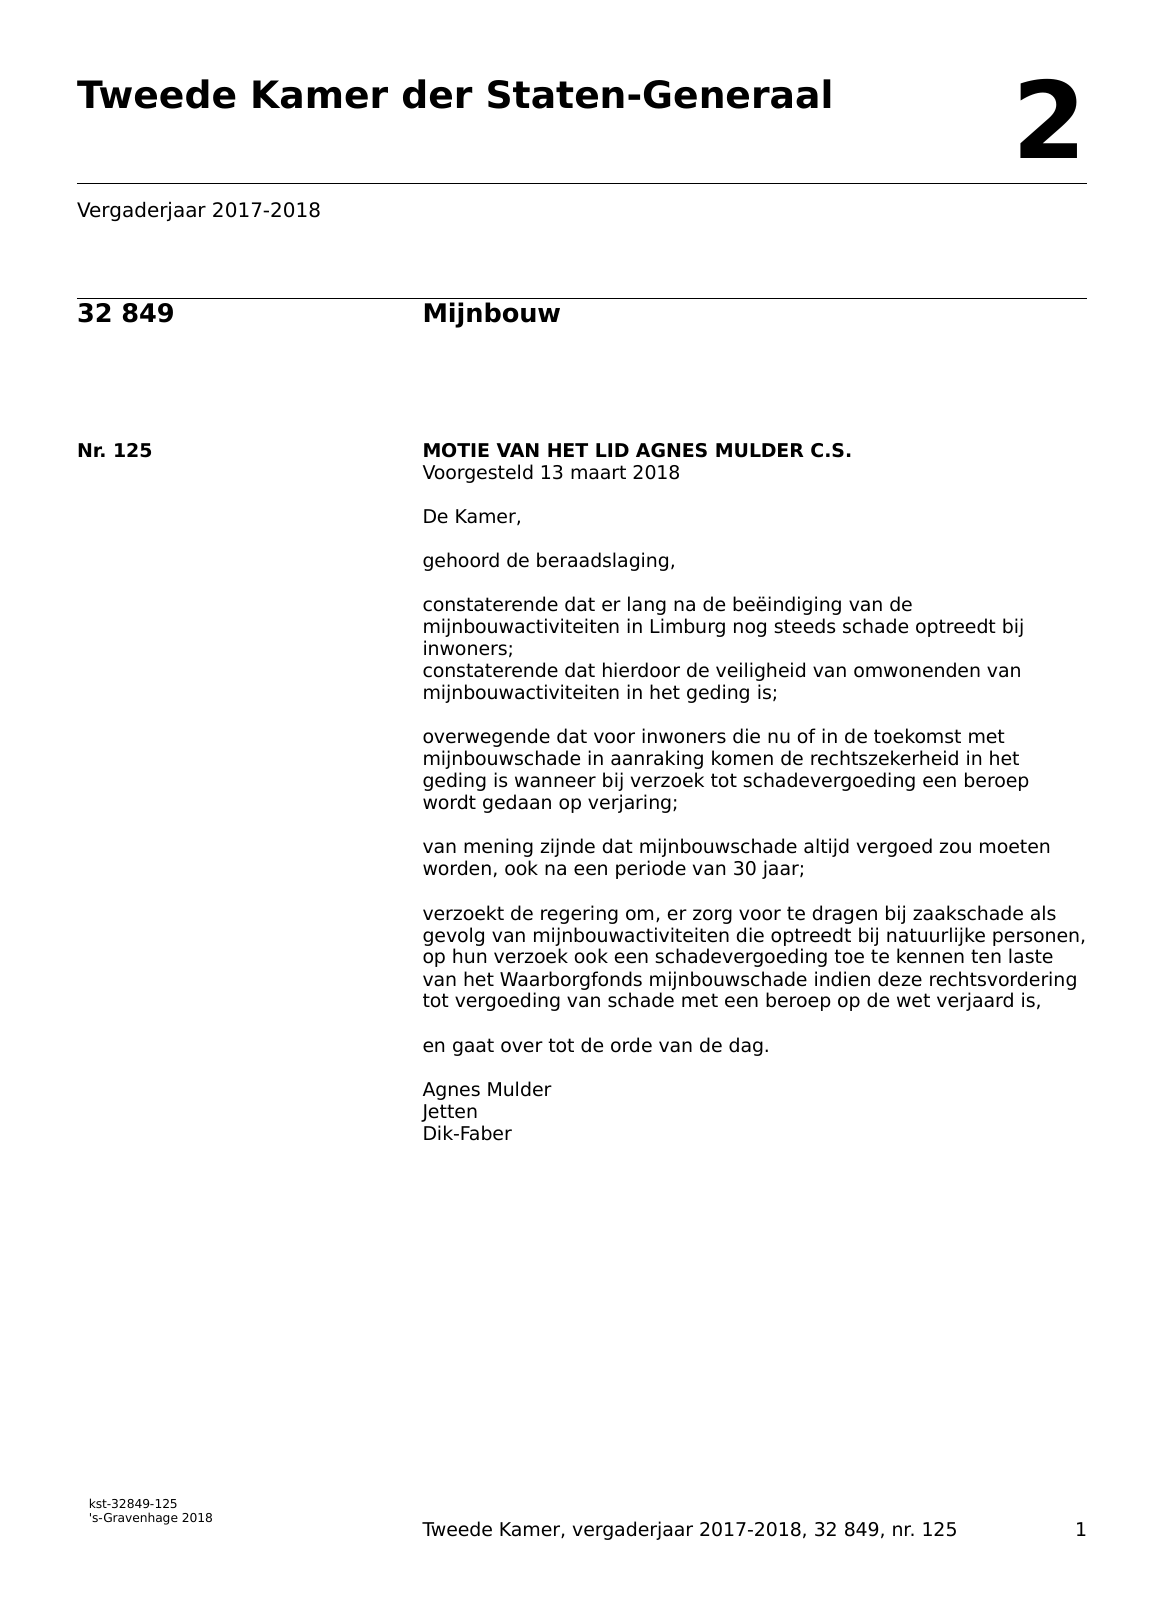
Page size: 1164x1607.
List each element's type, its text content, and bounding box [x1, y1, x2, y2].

text constaterende dat hierdoor de veiligheid van omwonenden van mijnbouwactiviteiten in het geding is; [422, 660, 1087, 704]
text 's-Gravenhage 2018 [88, 1511, 323, 1525]
text van mening zijnde dat mijnbouwschade altijd vergoed zou moeten worden, ook na een periode van 30 jaar; [422, 836, 1087, 880]
table_header Tweede Kamer der Staten-Generaal [77, 59, 886, 183]
text Jetten [422, 1101, 1087, 1123]
text kst-32849-125 [88, 1497, 323, 1511]
subtitle 32 849 Mijnbouw [77, 299, 1087, 329]
text Dik-Faber [422, 1123, 1087, 1145]
text en gaat over tot de orde van de dag. [422, 1034, 1087, 1057]
text verzoekt de regering om, er zorg voor te dragen bij zaakschade als gevolg van mijnbouwactiviteiten die optreedt bij natuurlijke personen, op hun verzoek ook een schadevergoeding toe te kennen ten laste van het Waarborgfonds mijnbouwschade indien deze rechtsvordering tot vergoeding van schade met een beroep op de wet verjaard is, [422, 902, 1087, 1012]
table_header 2 [886, 59, 1087, 183]
text gehoord de beraadslaging, [422, 550, 1087, 572]
text constaterende dat er lang na de beëindiging van de mijnbouwactiviteiten in Limburg nog steeds schade optreedt bij inwoners; [422, 594, 1087, 660]
text Agnes Mulder [422, 1079, 1087, 1101]
text De Kamer, [422, 506, 1087, 528]
text overwegende dat voor inwoners die nu of in de toekomst met mijnbouwschade in aanraking komen de rechtszekerheid in het geding is wanneer bij verzoek tot schadevergoeding een beroep wordt gedaan op verjaring; [422, 726, 1087, 814]
subtitle Nr. 125 MOTIE VAN HET LID AGNES MULDER C.S. [77, 440, 1087, 462]
text Voorgesteld 13 maart 2018 [422, 462, 1087, 484]
table_cell Vergaderjaar 2017-2018 [77, 184, 1087, 298]
